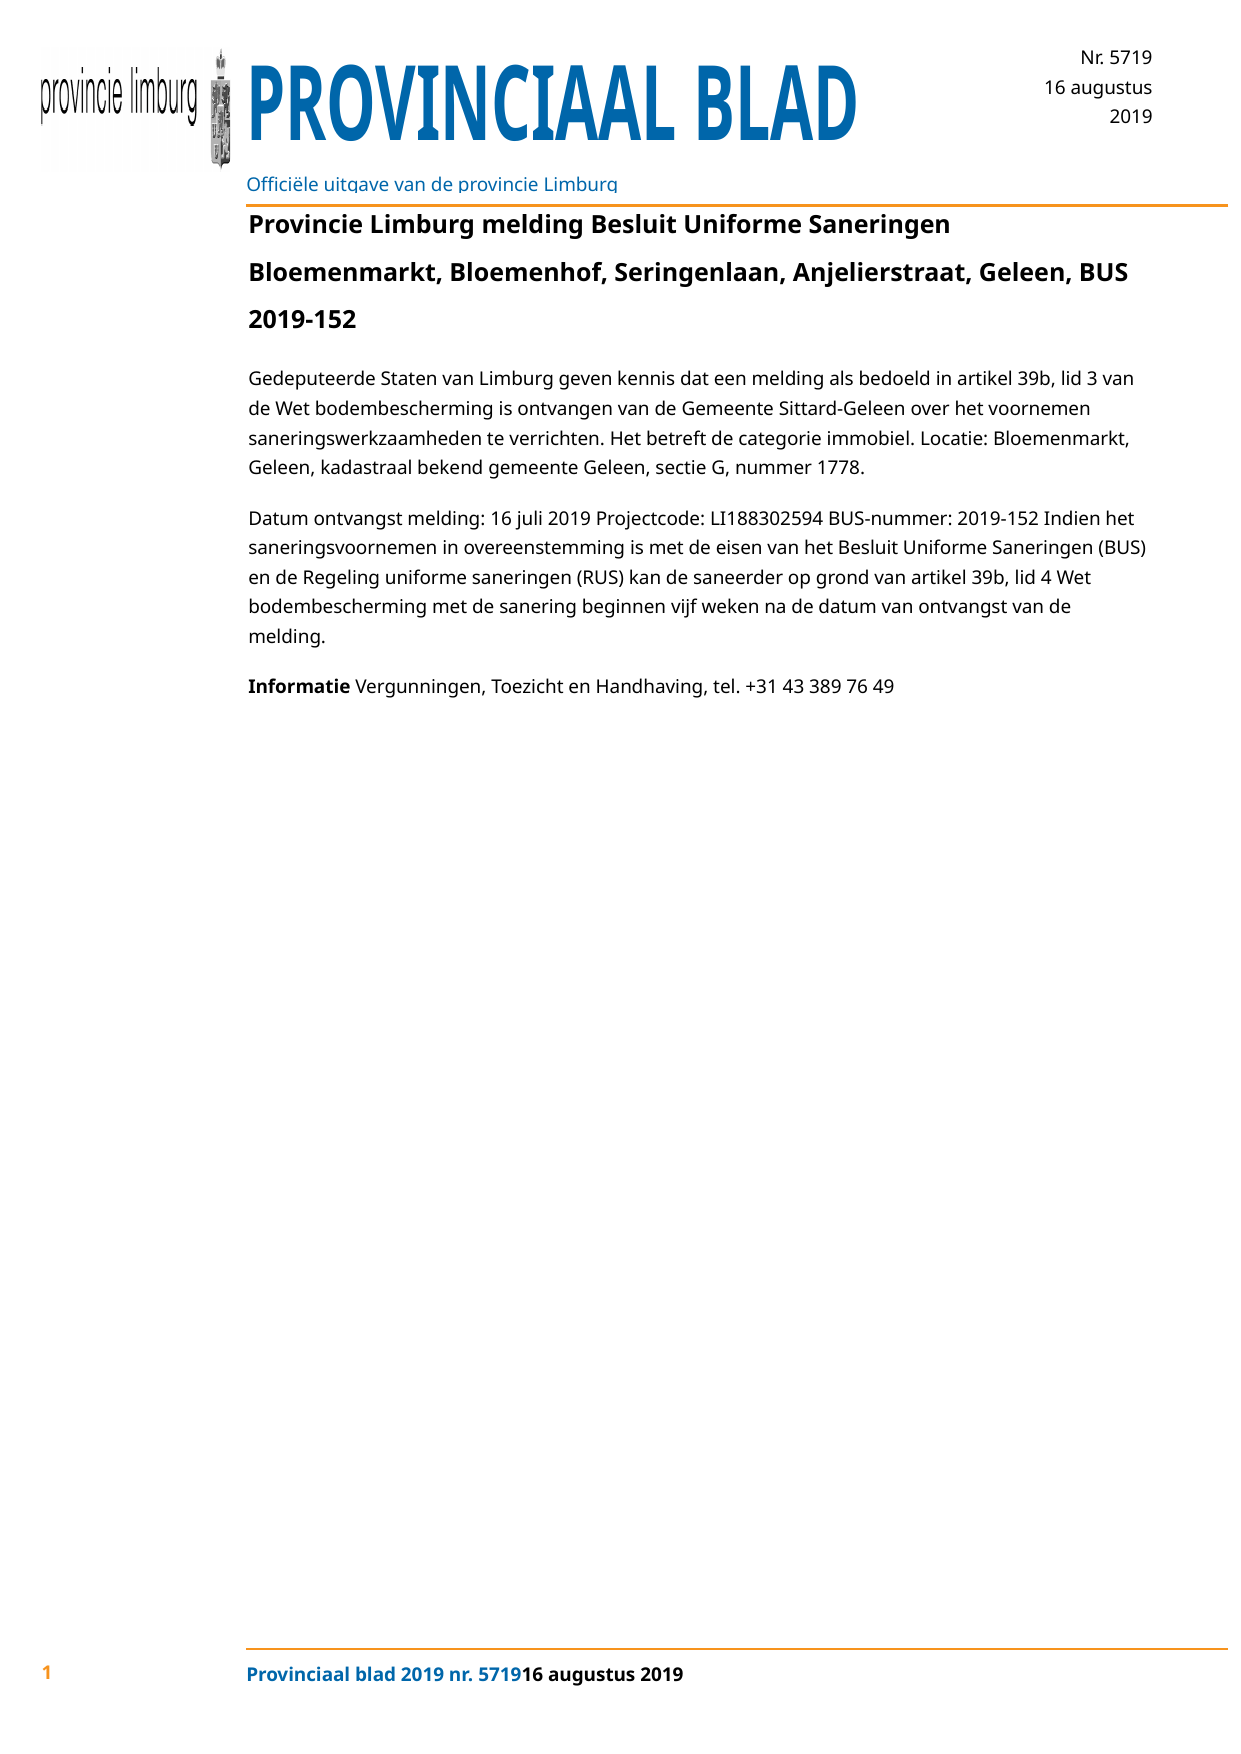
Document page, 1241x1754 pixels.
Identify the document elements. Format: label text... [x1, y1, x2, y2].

text Provincie Limburg melding Besluit Uniforme Saneringen Bloemenmarkt, Bloemenhof, Seringenlaan, Anjelierstraat, Geleen, BUS 2019-152 [248, 207, 1152, 336]
text Datum ontvangst melding: 16 juli 2019 Projectcode: LI188302594 BUS-nummer: 2019-152 Indien het saneringsvoornemen in overeenstemming is met de eisen van het Besluit Uniforme Saneringen (BUS) en de Regeling uniforme saneringen (RUS) kan de saneerder op grond van artikel 39b, lid 4 Wet bodembescherming met de sanering beginnen vijf weken na de datum van ontvangst van de melding. [248, 505, 1152, 649]
text Informatie Vergunningen, Toezicht en Handhaving, tel. +31 43 389 76 49 [248, 673, 1152, 699]
picture [41, 47, 231, 172]
text Gedeputeerde Staten van Limburg geven kennis dat een melding als bedoeld in artikel 39b, lid 3 van de Wet bodembescherming is ontvangen van de Gemeente Sittard-Geleen over het voornemen saneringswerkzaamheden te verrichten. Het betreft de categorie immobiel. Locatie: Bloemenmarkt, Geleen, kadastraal bekend gemeente Geleen, sectie G, nummer 1778. [248, 366, 1152, 480]
